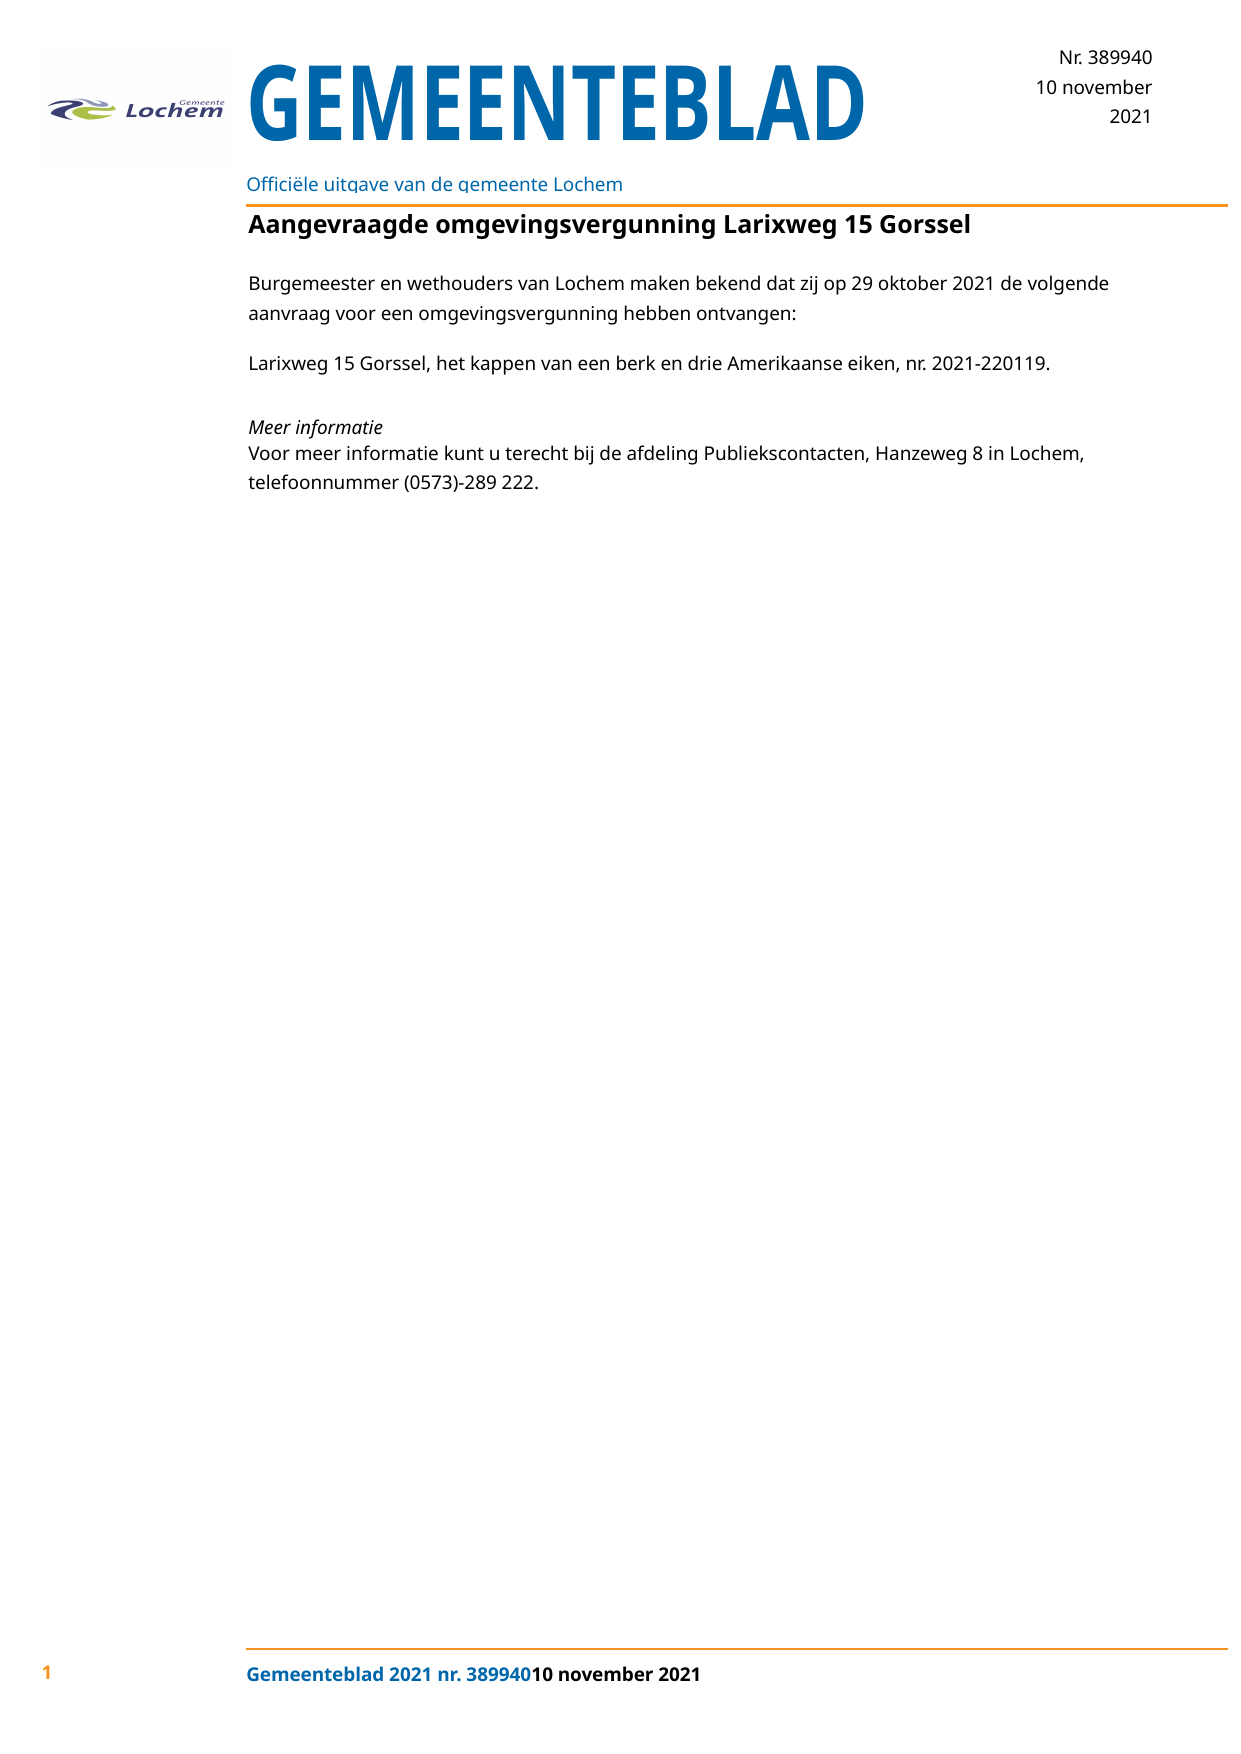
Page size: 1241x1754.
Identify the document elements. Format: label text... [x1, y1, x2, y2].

text Meer informatie [248, 414, 1152, 440]
text Larixweg 15 Gorssel, het kappen van een berk en drie Amerikaanse eiken, nr. 2021-220119. [248, 350, 1152, 376]
text Voor meer informatie kunt u terecht bij de afdeling Publiekscontacten, Hanzeweg 8 in Lochem, telefoonnummer (0573)-289 222. [248, 440, 1152, 495]
picture [41, 47, 231, 172]
text Aangevraagde omgevingsvergunning Larixweg 15 Gorssel [248, 207, 1152, 241]
text Burgemeester en wethouders van Lochem maken bekend dat zij op 29 oktober 2021 de volgende aanvraag voor een omgevingsvergunning hebben ontvangen: [248, 270, 1152, 326]
